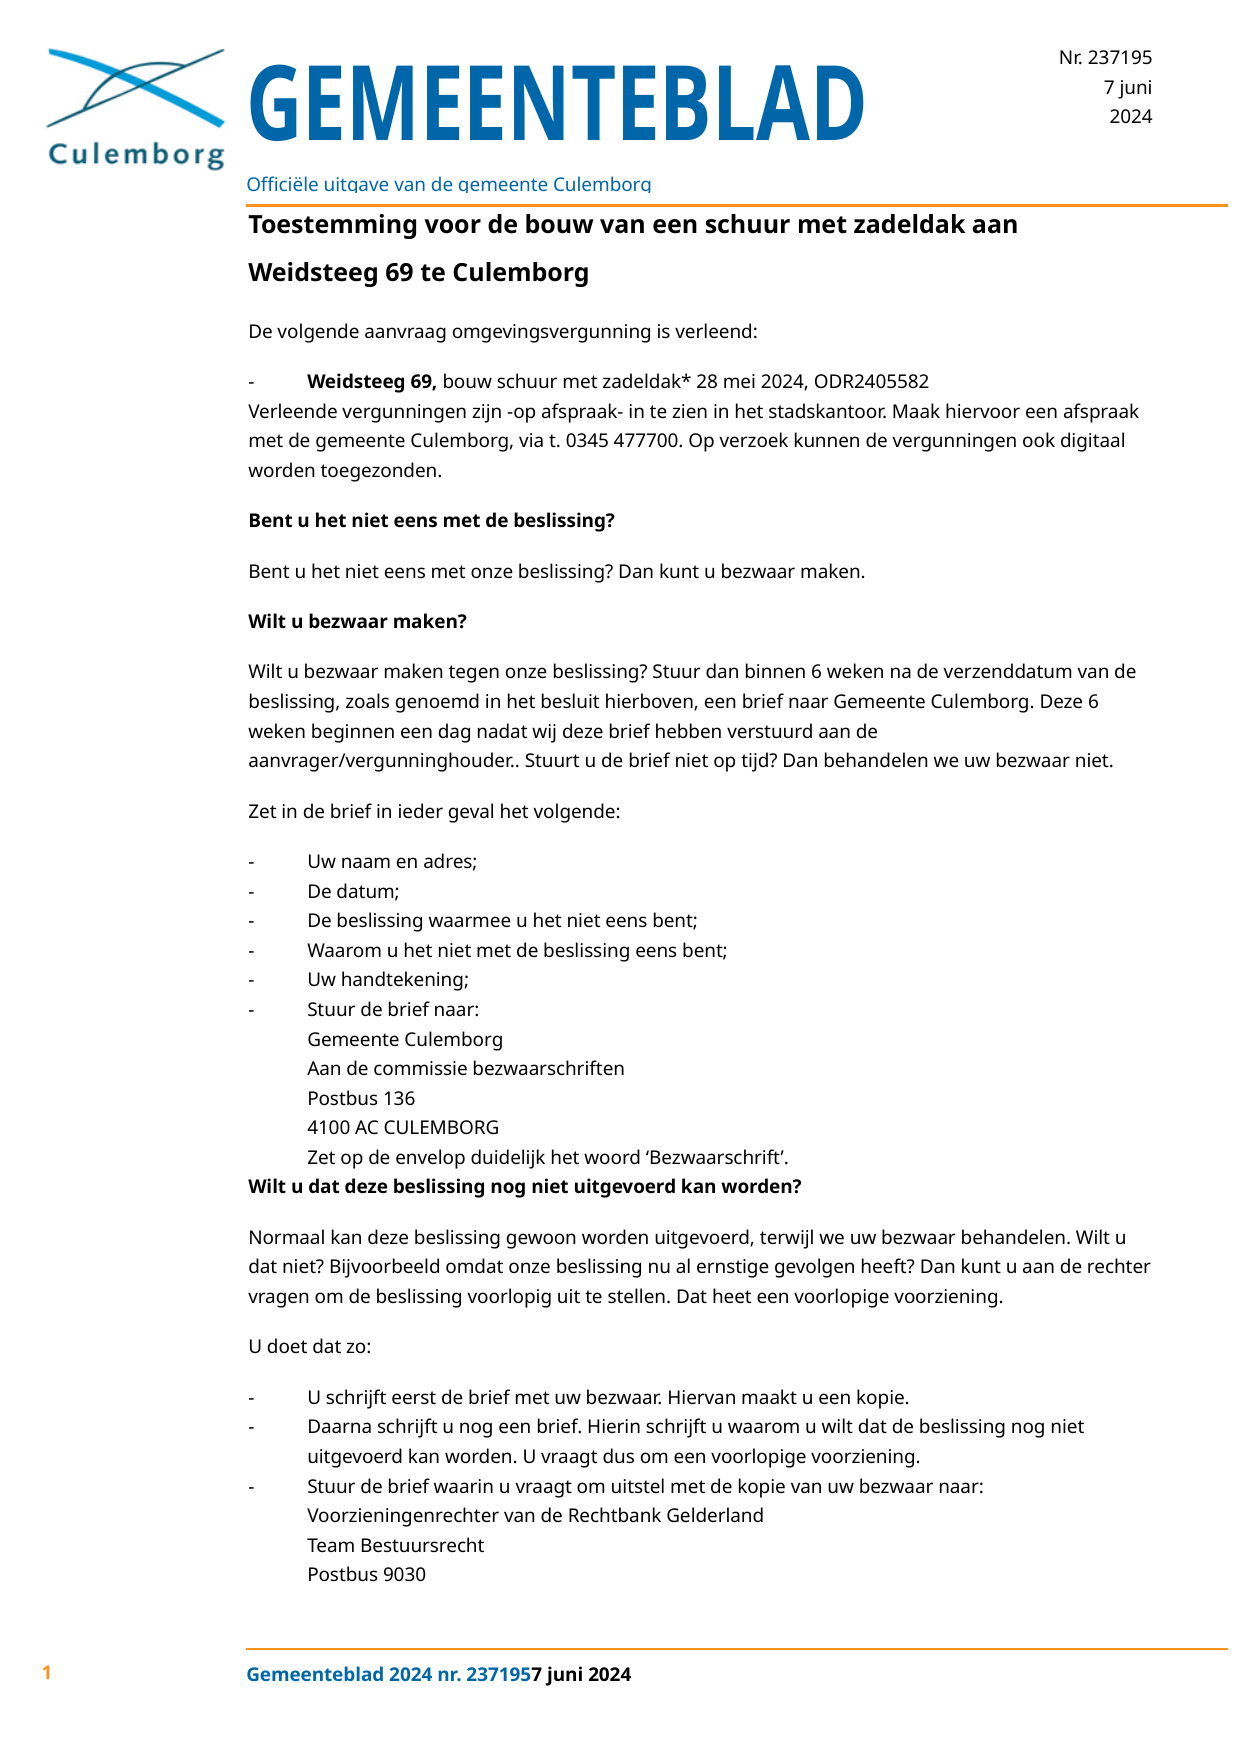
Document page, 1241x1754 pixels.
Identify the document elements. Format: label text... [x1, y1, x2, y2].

list Uw naam en adres; [248, 848, 1152, 874]
list De datum; [248, 878, 1152, 904]
list Uw handtekening; [248, 967, 1152, 992]
picture [41, 47, 231, 172]
text Toestemming voor de bouw van een schuur met zadeldak aan Weidsteeg 69 te Culemborg [248, 207, 1152, 288]
list 4100 AC CULEMBORG [248, 1114, 1152, 1140]
text Verleende vergunningen zijn -op afspraak- in te zien in het stadskantoor. Maak hiervoor een afspraak met de gemeente Culemborg, via t. 0345 477700. Op verzoek kunnen de vergunningen ook digitaal worden toegezonden. [248, 398, 1152, 483]
list Weidsteeg 69, bouw schuur met zadeldak* 28 mei 2024, ODR2405582 [248, 368, 1152, 394]
list Team Bestuursrecht [248, 1532, 1152, 1558]
list Waarom u het niet met de beslissing eens bent; [248, 937, 1152, 963]
list Postbus 136 [248, 1085, 1152, 1111]
text Wilt u bezwaar maken tegen onze beslissing? Stuur dan binnen 6 weken na de verzenddatum van de beslissing, zoals genoemd in het besluit hierboven, een brief naar Gemeente Culemborg. Deze 6 weken beginnen een dag nadat wij deze brief hebben verstuurd aan de aanvrager/vergunninghouder.. Stuurt u de brief niet op tijd? Dan behandelen we uw bezwaar niet. [248, 659, 1152, 773]
list De beslissing waarmee u het niet eens bent; [248, 907, 1152, 933]
text Wilt u bezwaar maken? [248, 608, 1152, 634]
text U doet dat zo: [248, 1334, 1152, 1359]
list Stuur de brief naar: [248, 996, 1152, 1022]
list U schrijft eerst de brief met uw bezwaar. Hiervan maakt u een kopie. [248, 1384, 1152, 1410]
list Gemeente Culemborg [248, 1026, 1152, 1052]
text Bent u het niet eens met onze beslissing? Dan kunt u bezwaar maken. [248, 558, 1152, 584]
text Wilt u dat deze beslissing nog niet uitgevoerd kan worden? [248, 1174, 1152, 1199]
text Normaal kan deze beslissing gewoon worden uitgevoerd, terwijl we uw bezwaar behandelen. Wilt u dat niet? Bijvoorbeeld omdat onze beslissing nu al ernstige gevolgen heeft? Dan kunt u aan de rechter vragen om de beslissing voorlopig uit te stellen. Dat heet een voorlopige voorziening. [248, 1224, 1152, 1309]
list Stuur de brief waarin u vraagt om uitstel met de kopie van uw bezwaar naar: [248, 1473, 1152, 1499]
text Bent u het niet eens met de beslissing? [248, 507, 1152, 533]
list Aan de commissie bezwaarschriften [248, 1055, 1152, 1081]
text De volgende aanvraag omgevingsvergunning is verleend: [248, 318, 1152, 344]
list Voorzieningenrechter van de Rechtbank Gelderland [248, 1502, 1152, 1528]
list Daarna schrijft u nog een brief. Hierin schrijft u waarom u wilt dat de beslissing nog niet uitgevoerd kan worden. U vraagt dus om een voorlopige voorziening. [248, 1414, 1152, 1469]
text Zet in de brief in ieder geval het volgende: [248, 798, 1152, 824]
list Zet op de envelop duidelijk het woord ‘Bezwaarschrift’. [248, 1144, 1152, 1170]
list Postbus 9030 [248, 1562, 1152, 1587]
